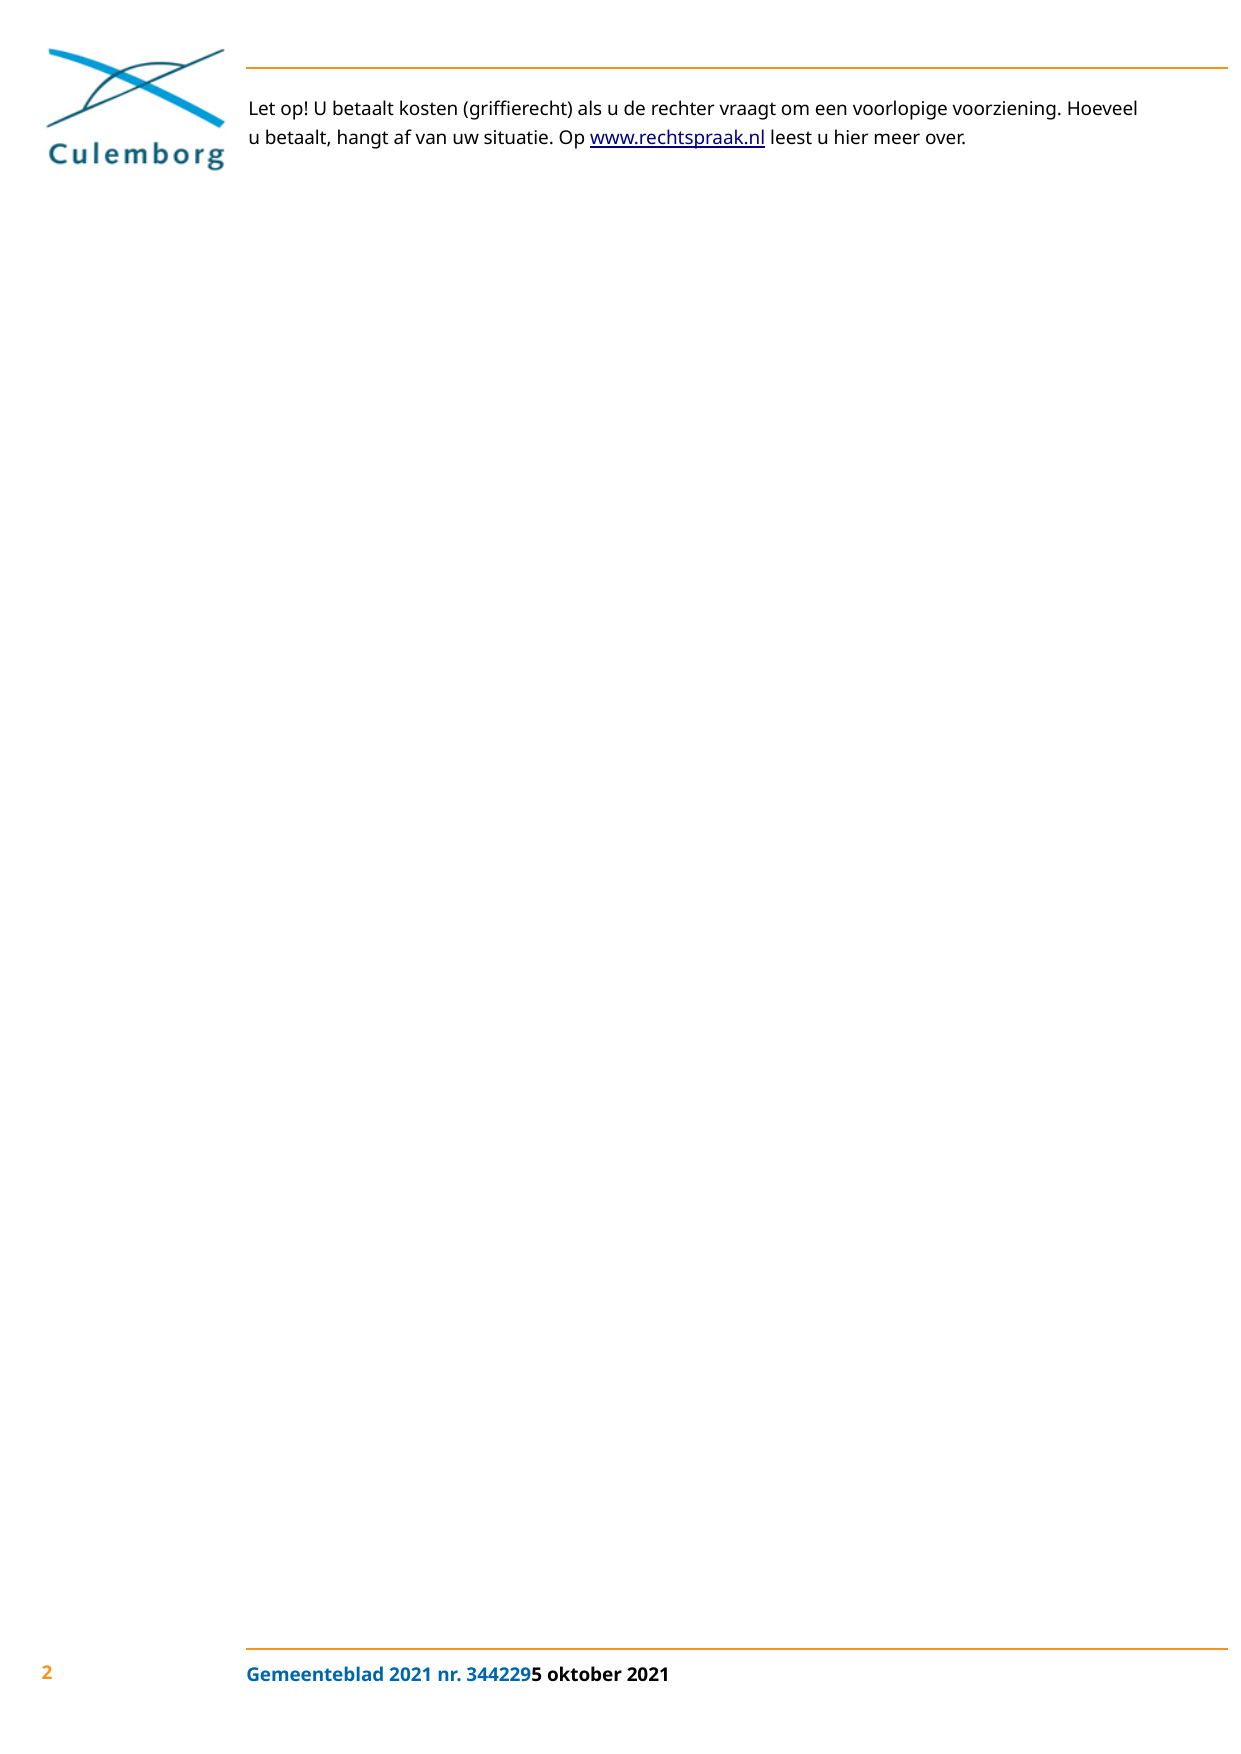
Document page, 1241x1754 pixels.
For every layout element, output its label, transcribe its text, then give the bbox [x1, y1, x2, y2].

text Let op! U betaalt kosten (griffierecht) als u de rechter vraagt om een voorlopige voorziening. Hoeveel u betaalt, hangt af van uw situatie. Op www.rechtspraak.nl leest u hier meer over. [248, 95, 1152, 150]
picture [41, 47, 231, 172]
